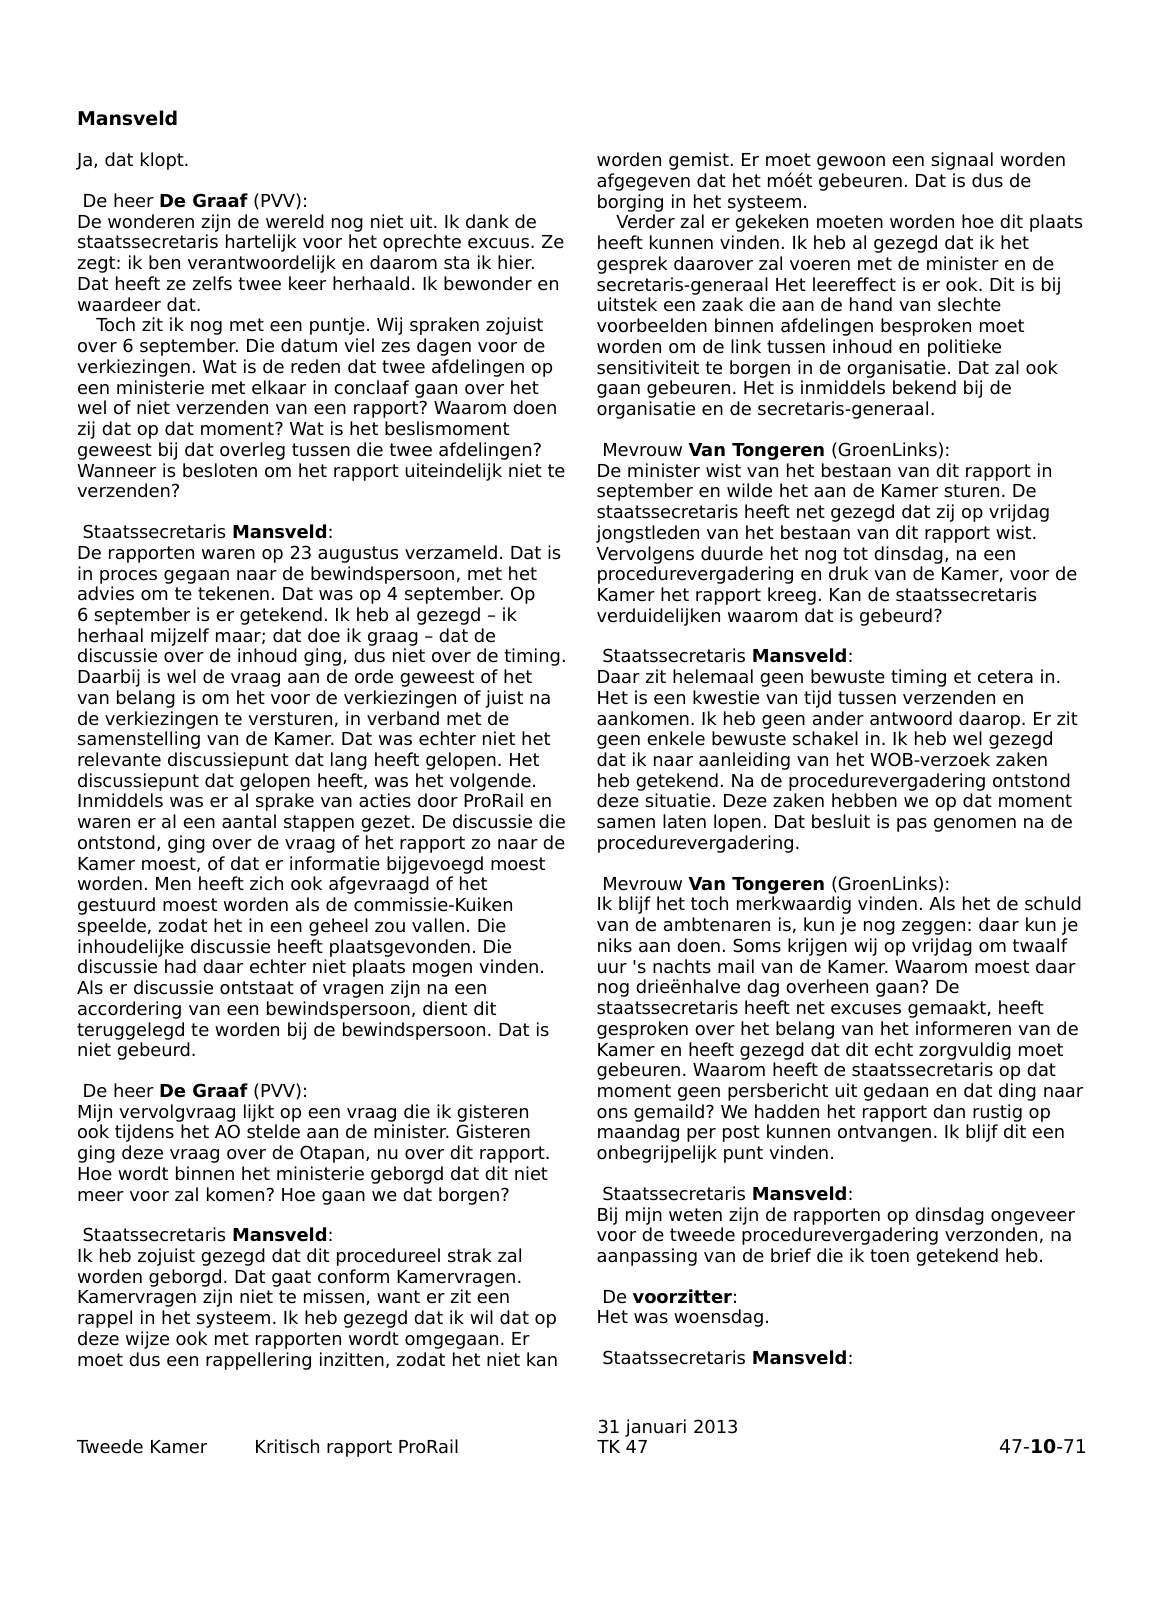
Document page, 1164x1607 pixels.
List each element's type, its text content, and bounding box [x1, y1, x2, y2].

text Ja, dat klopt. [77, 150, 567, 171]
text worden gemist. Er moet gewoon een signaal worden afgegeven dat het móét gebeuren. Dat is dus de borging in het systeem. [596, 150, 1087, 212]
text Toch zit ik nog met een puntje. Wij spraken zojuist over 6 september. Die datum viel zes dagen voor de verkiezingen. Wat is de reden dat twee afdelingen op een ministerie met elkaar in conclaaf gaan over het wel of niet verzenden van een rapport? Waarom doen zij dat op dat moment? Wat is het beslismoment geweest bij dat overleg tussen die twee afdelingen? Wanneer is besloten om het rapport uiteindelijk niet te verzenden? [77, 315, 567, 502]
text Het was woensdag. [596, 1307, 1087, 1328]
text Ik blijf het toch merkwaardig vinden. Als het de schuld van de ambtenaren is, kun je nog zeggen: daar kun je niks aan doen. Soms krijgen wij op vrijdag om twaalf uur 's nachts mail van de Kamer. Waarom moest daar nog drieënhalve dag overheen gaan? De staatssecretaris heeft net excuses gemaakt, heeft gesproken over het belang van het informeren van de Kamer en heeft gezegd dat dit echt zorgvuldig moet gebeuren. Waarom heeft de staatssecretaris op dat moment geen persbericht uit gedaan en dat ding naar ons gemaild? We hadden het rapport dan rustig op maandag per post kunnen ontvangen. Ik blijf dit een onbegrijpelijk punt vinden. [596, 894, 1087, 1164]
text Staatssecretaris Mansveld: [596, 646, 1087, 667]
text De minister wist van het bestaan van dit rapport in september en wilde het aan de Kamer sturen. De staatssecretaris heeft net gezegd dat zij op vrijdag jongstleden van het bestaan van dit rapport wist. Vervolgens duurde het nog tot dinsdag, na een procedurevergadering en druk van de Kamer, voor de Kamer het rapport kreeg. Kan de staatssecretaris verduidelijken waarom dat is gebeurd? [596, 460, 1087, 626]
text De rapporten waren op 23 augustus verzameld. Dat is in proces gegaan naar de bewindspersoon, met het advies om te tekenen. Dat was op 4 september. Op 6 september is er getekend. Ik heb al gezegd – ik herhaal mijzelf maar; dat doe ik graag – dat de discussie over de inhoud ging, dus niet over de timing. Daarbij is wel de vraag aan de orde geweest of het van belang is om het voor de verkiezingen of juist na de verkiezingen te versturen, in verband met de samenstelling van de Kamer. Dat was echter niet het relevante discussiepunt dat lang heeft gelopen. Het discussiepunt dat gelopen heeft, was het volgende. Inmiddels was er al sprake van acties door ProRail en waren er al een aantal stappen gezet. De discussie die ontstond, ging over de vraag of het rapport zo naar de Kamer moest, of dat er informatie bijgevoegd moest worden. Men heeft zich ook afgevraagd of het gestuurd moest worden als de commissie-Kuiken speelde, zodat het in een geheel zou vallen. Die inhoudelijke discussie heeft plaatsgevonden. Die discussie had daar echter niet plaats mogen vinden. Als er discussie ontstaat of vragen zijn na een accordering van een bewindspersoon, dient dit teruggelegd te worden bij de bewindspersoon. Dat is niet gebeurd. [77, 543, 567, 1061]
text De heer De Graaf (PVV): [77, 191, 567, 212]
text Ik heb zojuist gezegd dat dit procedureel strak zal worden geborgd. Dat gaat conform Kamervragen. Kamervragen zijn niet te missen, want er zit een rappel in het systeem. Ik heb gezegd dat ik wil dat op deze wijze ook met rapporten wordt omgegaan. Er moet dus een rappellering inzitten, zodat het niet kan [77, 1246, 567, 1370]
text Verder zal er gekeken moeten worden hoe dit plaats heeft kunnen vinden. Ik heb al gezegd dat ik het gesprek daarover zal voeren met de minister en de secretaris-generaal Het leereffect is er ook. Dit is bij uitstek een zaak die aan de hand van slechte voorbeelden binnen afdelingen besproken moet worden om de link tussen inhoud en politieke sensitiviteit te borgen in de organisatie. Dat zal ook gaan gebeuren. Het is inmiddels bekend bij de organisatie en de secretaris-generaal. [596, 212, 1087, 420]
text De wonderen zijn de wereld nog niet uit. Ik dank de staatssecretaris hartelijk voor het oprechte excuus. Ze zegt: ik ben verantwoordelijk en daarom sta ik hier. Dat heeft ze zelfs twee keer herhaald. Ik bewonder en waardeer dat. [77, 212, 567, 315]
text Mevrouw Van Tongeren (GroenLinks): [596, 873, 1087, 894]
text Staatssecretaris Mansveld: [596, 1348, 1087, 1369]
text Staatssecretaris Mansveld: [77, 522, 567, 543]
text Mevrouw Van Tongeren (GroenLinks): [596, 440, 1087, 460]
text Daar zit helemaal geen bewuste timing et cetera in. Het is een kwestie van tijd tussen verzenden en aankomen. Ik heb geen ander antwoord daarop. Er zit geen enkele bewuste schakel in. Ik heb wel gezegd dat ik naar aanleiding van het WOB-verzoek zaken heb getekend. Na de procedurevergadering ontstond deze situatie. Deze zaken hebben we op dat moment samen laten lopen. Dat besluit is pas genomen na de procedurevergadering. [596, 667, 1087, 853]
text Mijn vervolgvraag lijkt op een vraag die ik gisteren ook tijdens het AO stelde aan de minister. Gisteren ging deze vraag over de Otapan, nu over dit rapport. Hoe wordt binnen het ministerie geborgd dat dit niet meer voor zal komen? Hoe gaan we dat borgen? [77, 1102, 567, 1205]
text De voorzitter: [596, 1287, 1087, 1307]
text Staatssecretaris Mansveld: [77, 1225, 567, 1246]
text De heer De Graaf (PVV): [77, 1081, 567, 1102]
text Bij mijn weten zijn de rapporten op dinsdag ongeveer voor de tweede procedurevergadering verzonden, na aanpassing van de brief die ik toen getekend heb. [596, 1204, 1087, 1267]
text Staatssecretaris Mansveld: [596, 1184, 1087, 1204]
